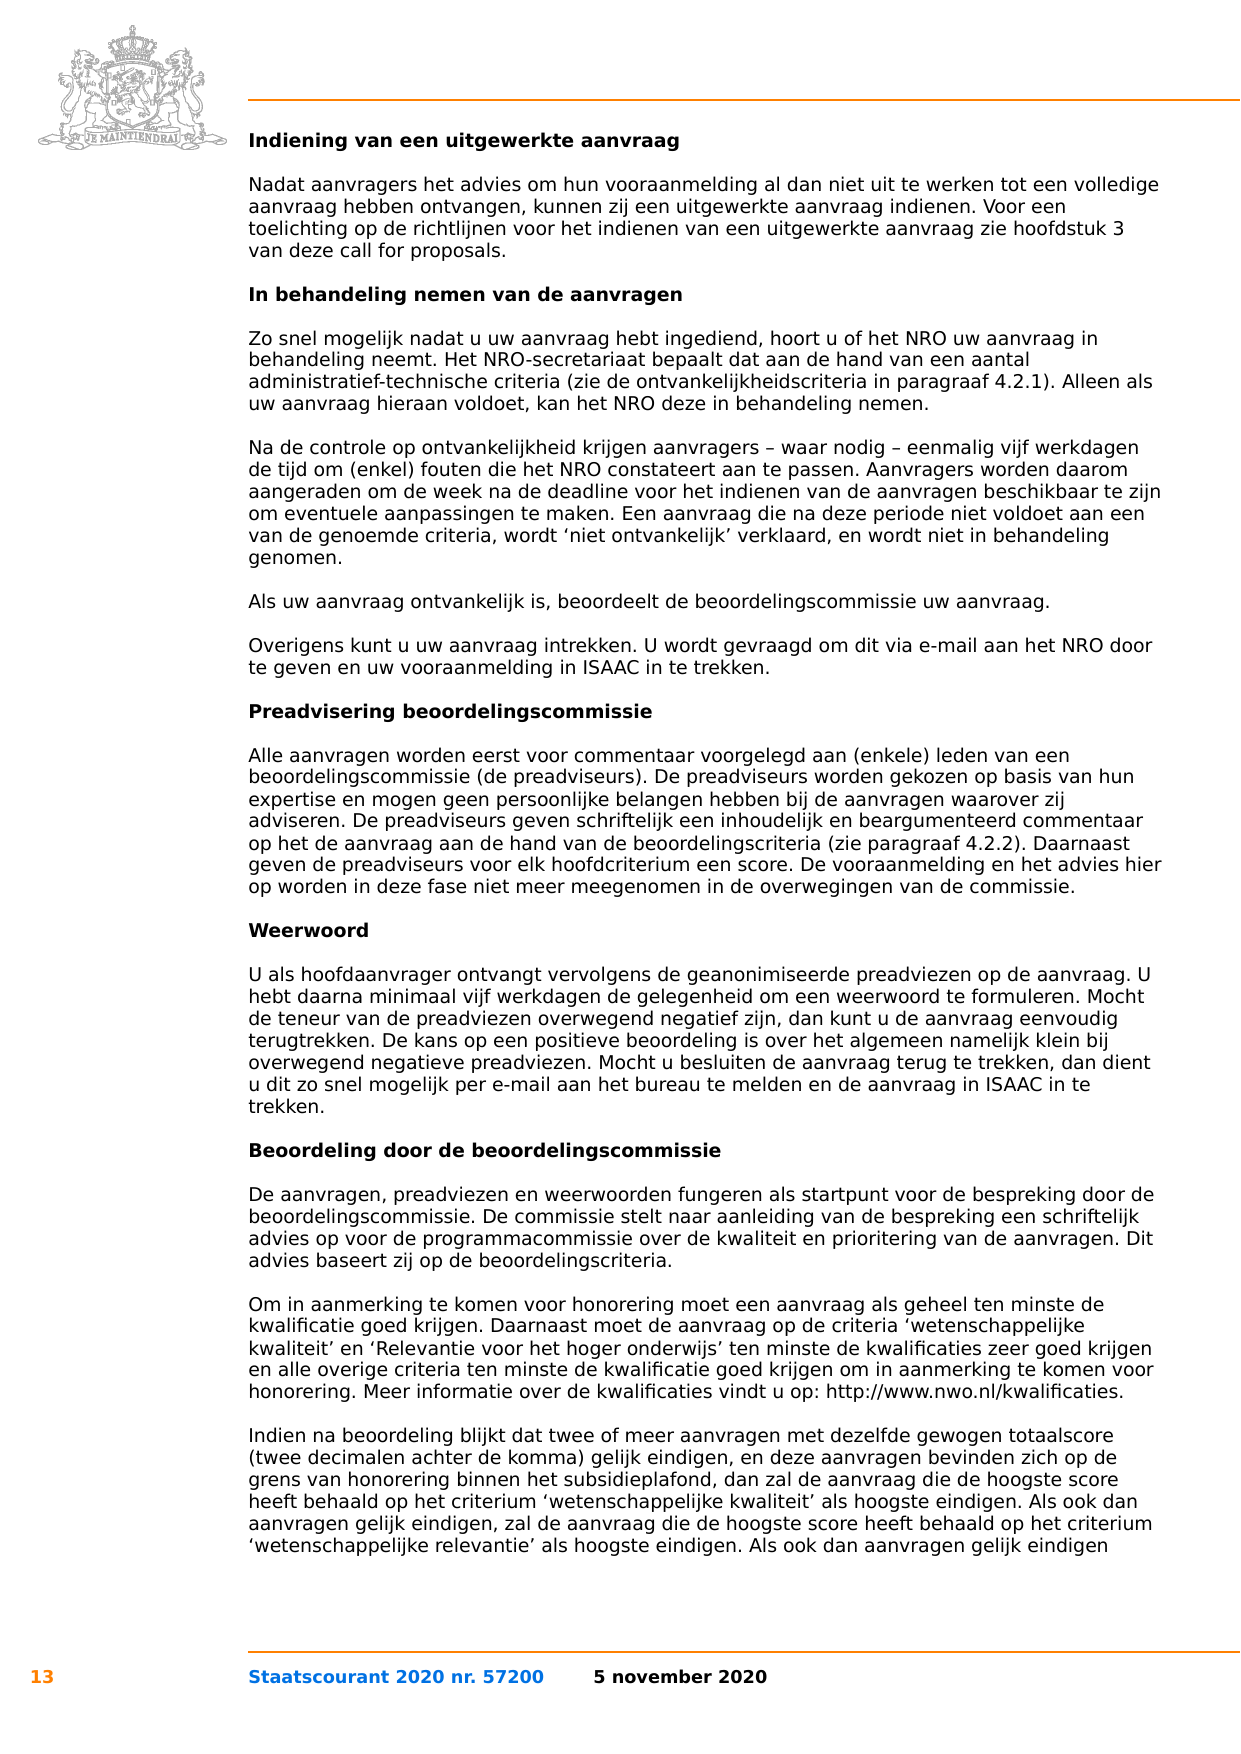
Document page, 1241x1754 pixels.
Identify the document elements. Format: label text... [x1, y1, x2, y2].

subtitle In behandeling nemen van de aanvragen [248, 283, 1163, 306]
subtitle Preadvisering beoordelingscommissie [248, 701, 1163, 723]
text Zo snel mogelijk nadat u uw aanvraag hebt ingediend, hoort u of het NRO uw aanvraag in behandeling neemt. Het NRO-secretariaat bepaalt dat aan de hand van een aantal administratief-technische criteria (zie de ontvankelijkheidscriteria in paragraaf 4.2.1). Alleen als uw aanvraag hieraan voldoet, kan het NRO deze in behandeling nemen. [248, 327, 1163, 415]
text U als hoofdaanvrager ontvangt vervolgens de geanonimiseerde preadviezen op de aanvraag. U hebt daarna minimaal vijf werkdagen de gelegenheid om een weerwoord te formuleren. Mocht de teneur van de preadviezen overwegend negatief zijn, dan kunt u de aanvraag eenvoudig terugtrekken. De kans op een positieve beoordeling is over het algemeen namelijk klein bij overwegend negatieve preadviezen. Mocht u besluiten de aanvraag terug te trekken, dan dient u dit zo snel mogelijk per e-mail aan het bureau te melden en de aanvraag in ISAAC in te trekken. [248, 964, 1163, 1118]
text Als uw aanvraag ontvankelijk is, beoordeelt de beoordelingscommissie uw aanvraag. [248, 591, 1163, 613]
text Alle aanvragen worden eerst voor commentaar voorgelegd aan (enkele) leden van een beoordelingscommissie (de preadviseurs). De preadviseurs worden gekozen op basis van hun expertise en mogen geen persoonlijke belangen hebben bij de aanvragen waarover zij adviseren. De preadviseurs geven schriftelijk een inhoudelijk en beargumenteerd commentaar op het de aanvraag aan de hand van de beoordelingscriteria (zie paragraaf 4.2.2). Daarnaast geven de preadviseurs voor elk hoofdcriterium een score. De vooraanmelding en het advies hier op worden in deze fase niet meer meegenomen in de overwegingen van de commissie. [248, 744, 1163, 898]
subtitle Beoordeling door de beoordelingscommissie [248, 1140, 1163, 1162]
text Na de controle op ontvankelijkheid krijgen aanvragers – waar nodig – eenmalig vijf werkdagen de tijd om (enkel) fouten die het NRO constateert aan te passen. Aanvragers worden daarom aangeraden om de week na de deadline voor het indienen van de aanvragen beschikbaar te zijn om eventuele aanpassingen te maken. Een aanvraag die na deze periode niet voldoet aan een van de genoemde criteria, wordt ‘niet ontvankelijk’ verklaard, en wordt niet in behandeling genomen. [248, 437, 1163, 569]
text Indien na beoordeling blijkt dat twee of meer aanvragen met dezelfde gewogen totaalscore (twee decimalen achter de komma) gelijk eindigen, en deze aanvragen bevinden zich op de grens van honorering binnen het subsidieplafond, dan zal de aanvraag die de hoogste score heeft behaald op het criterium ‘wetenschappelijke kwaliteit’ als hoogste eindigen. Als ook dan aanvragen gelijk eindigen, zal de aanvraag die de hoogste score heeft behaald op het criterium ‘wetenschappelijke relevantie’ als hoogste eindigen. Als ook dan aanvragen gelijk eindigen [248, 1425, 1163, 1557]
text Overigens kunt u uw aanvraag intrekken. U wordt gevraagd om dit via e-mail aan het NRO door te geven en uw vooraanmelding in ISAAC in te trekken. [248, 635, 1163, 679]
picture [38, 25, 227, 150]
subtitle Indiening van een uitgewerkte aanvraag [248, 130, 1163, 152]
subtitle Weerwoord [248, 920, 1163, 942]
text Om in aanmerking te komen voor honorering moet een aanvraag als geheel ten minste de kwalificatie goed krijgen. Daarnaast moet de aanvraag op de criteria ‘wetenschappelijke kwaliteit’ en ‘Relevantie voor het hoger onderwijs’ ten minste de kwalificaties zeer goed krijgen en alle overige criteria ten minste de kwalificatie goed krijgen om in aanmerking te komen voor honorering. Meer informatie over de kwalificaties vindt u op: http://www.nwo.nl/kwalificaties. [248, 1293, 1163, 1403]
text De aanvragen, preadviezen en weerwoorden fungeren als startpunt voor de bespreking door de beoordelingscommissie. De commissie stelt naar aanleiding van de bespreking een schriftelijk advies op voor de programmacommissie over de kwaliteit en prioritering van de aanvragen. Dit advies baseert zij op de beoordelingscriteria. [248, 1184, 1163, 1272]
text Nadat aanvragers het advies om hun vooraanmelding al dan niet uit te werken tot een volledige aanvraag hebben ontvangen, kunnen zij een uitgewerkte aanvraag indienen. Voor een toelichting op de richtlijnen voor het indienen van een uitgewerkte aanvraag zie hoofdstuk 3 van deze call for proposals. [248, 174, 1163, 262]
